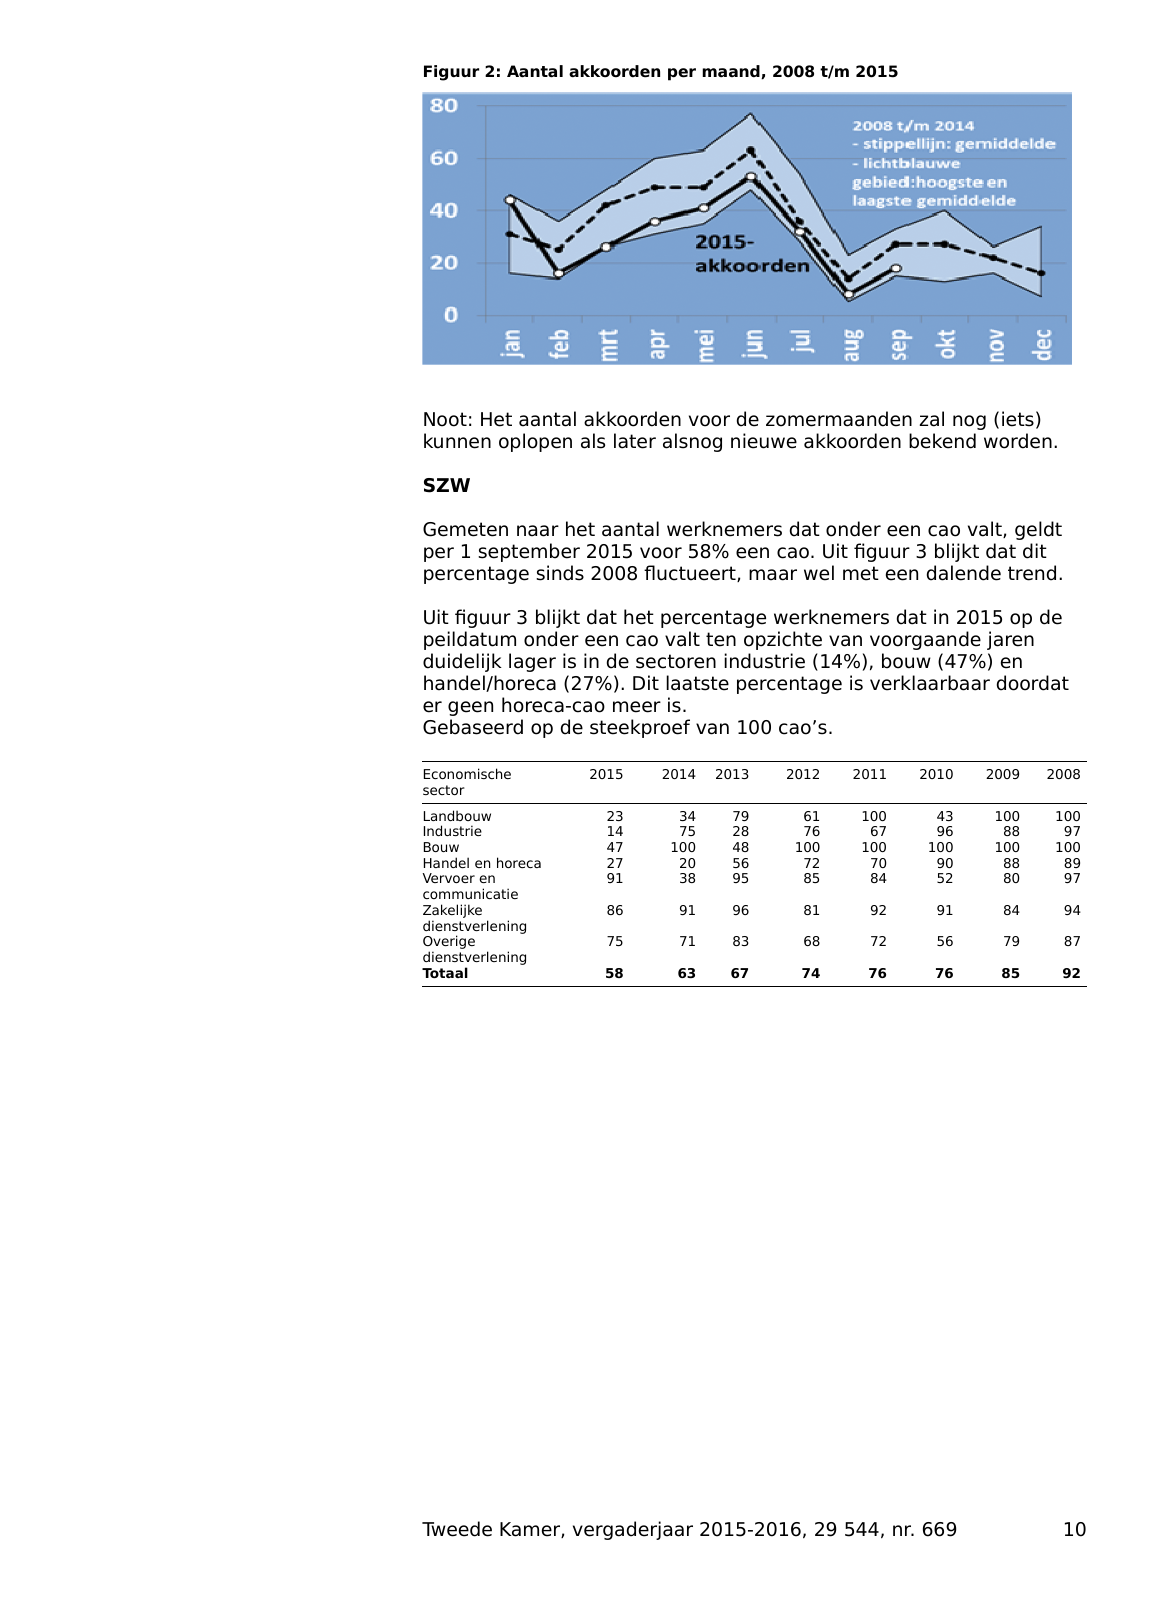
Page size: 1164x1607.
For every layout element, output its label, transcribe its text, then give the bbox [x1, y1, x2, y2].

table_cell 23 [554, 804, 629, 824]
table_cell 85 [755, 871, 826, 903]
text Gebaseerd op de steekproef van 100 cao’s. [422, 717, 1087, 739]
table_cell 95 [702, 871, 755, 903]
table_cell 76 [755, 824, 826, 840]
text Uit figuur 3 blijkt dat het percentage werknemers dat in 2015 op de peildatum onder een cao valt ten opzichte van voorgaande jaren duidelijk lager is in de sectoren industrie (14%), bouw (47%) en handel/horeca (27%). Dit laatste percentage is verklaarbaar doordat er geen horeca-cao meer is. [422, 607, 1087, 717]
table_cell 100 [959, 840, 1026, 856]
table_cell 71 [629, 934, 702, 966]
table_cell 84 [826, 871, 893, 903]
table_header 2014 [629, 762, 702, 803]
table_cell 14 [554, 824, 629, 840]
table_header 2013 [702, 762, 755, 803]
table_cell 74 [755, 966, 826, 986]
table_cell 92 [826, 903, 893, 934]
table_cell 94 [1026, 903, 1087, 934]
table_cell 97 [1026, 824, 1087, 840]
text Noot: Het aantal akkoorden voor de zomermaanden zal nog (iets) kunnen oplopen als later alsnog nieuwe akkoorden bekend worden. [422, 409, 1087, 453]
table_cell 20 [629, 856, 702, 871]
picture [422, 92, 1072, 365]
table_cell 72 [826, 934, 893, 966]
table_cell 100 [629, 840, 702, 856]
table_cell 79 [702, 804, 755, 824]
table_cell 100 [893, 840, 959, 856]
table_cell 100 [959, 804, 1026, 824]
table_cell 79 [959, 934, 1026, 966]
table_cell 85 [959, 966, 1026, 986]
table_cell Industrie [422, 824, 554, 840]
table_cell 61 [755, 804, 826, 824]
table_header 2011 [826, 762, 893, 803]
table_cell Landbouw [422, 804, 554, 824]
table_cell 96 [893, 824, 959, 840]
table_cell Bouw [422, 840, 554, 856]
table_cell 38 [629, 871, 702, 903]
table_cell 75 [554, 934, 629, 966]
table_cell 52 [893, 871, 959, 903]
table_cell 88 [959, 824, 1026, 840]
table_header 2010 [893, 762, 959, 803]
table_cell 43 [893, 804, 959, 824]
table_header Economische sector [422, 762, 554, 803]
table_cell 91 [629, 903, 702, 934]
table_cell Zakelijke dienstverlening [422, 903, 554, 934]
table_cell 92 [1026, 966, 1087, 986]
table_header 2009 [959, 762, 1026, 803]
table_cell 100 [1026, 840, 1087, 856]
table_cell 48 [702, 840, 755, 856]
table_cell 58 [554, 966, 629, 986]
table_cell 97 [1026, 871, 1087, 903]
table_cell 88 [959, 856, 1026, 871]
table_cell 84 [959, 903, 1026, 934]
table_cell 67 [826, 824, 893, 840]
table_cell 67 [702, 966, 755, 986]
table_cell 100 [755, 840, 826, 856]
table_cell 100 [826, 804, 893, 824]
table_cell 100 [1026, 804, 1087, 824]
table_cell 68 [755, 934, 826, 966]
table_cell 56 [702, 856, 755, 871]
table_cell Vervoer en communicatie [422, 871, 554, 903]
text Figuur 2: Aantal akkoorden per maand, 2008 t/m 2015 [422, 63, 1072, 81]
table_cell 34 [629, 804, 702, 824]
table_cell 90 [893, 856, 959, 871]
table_cell 86 [554, 903, 629, 934]
table_cell 70 [826, 856, 893, 871]
table_cell 76 [826, 966, 893, 986]
table_cell 76 [893, 966, 959, 986]
table_cell 75 [629, 824, 702, 840]
table_cell 63 [629, 966, 702, 986]
table_cell Overige dienstverlening [422, 934, 554, 966]
table_cell Handel en horeca [422, 856, 554, 871]
table_cell 87 [1026, 934, 1087, 966]
table_cell 91 [893, 903, 959, 934]
table_cell 80 [959, 871, 1026, 903]
table_cell 81 [755, 903, 826, 934]
table_cell 27 [554, 856, 629, 871]
subtitle SZW [422, 475, 1087, 497]
table_cell 91 [554, 871, 629, 903]
table_cell 56 [893, 934, 959, 966]
table_header 2015 [554, 762, 629, 803]
text Gemeten naar het aantal werknemers dat onder een cao valt, geldt per 1 september 2015 voor 58% een cao. Uit figuur 3 blijkt dat dit percentage sinds 2008 fluctueert, maar wel met een dalende trend. [422, 519, 1087, 585]
table_cell 72 [755, 856, 826, 871]
table_cell 89 [1026, 856, 1087, 871]
table_cell 28 [702, 824, 755, 840]
table_cell 47 [554, 840, 629, 856]
table_cell 83 [702, 934, 755, 966]
table_cell Totaal [422, 966, 554, 986]
table_header 2012 [755, 762, 826, 803]
table_cell 96 [702, 903, 755, 934]
table_cell 100 [826, 840, 893, 856]
table_header 2008 [1026, 762, 1087, 803]
